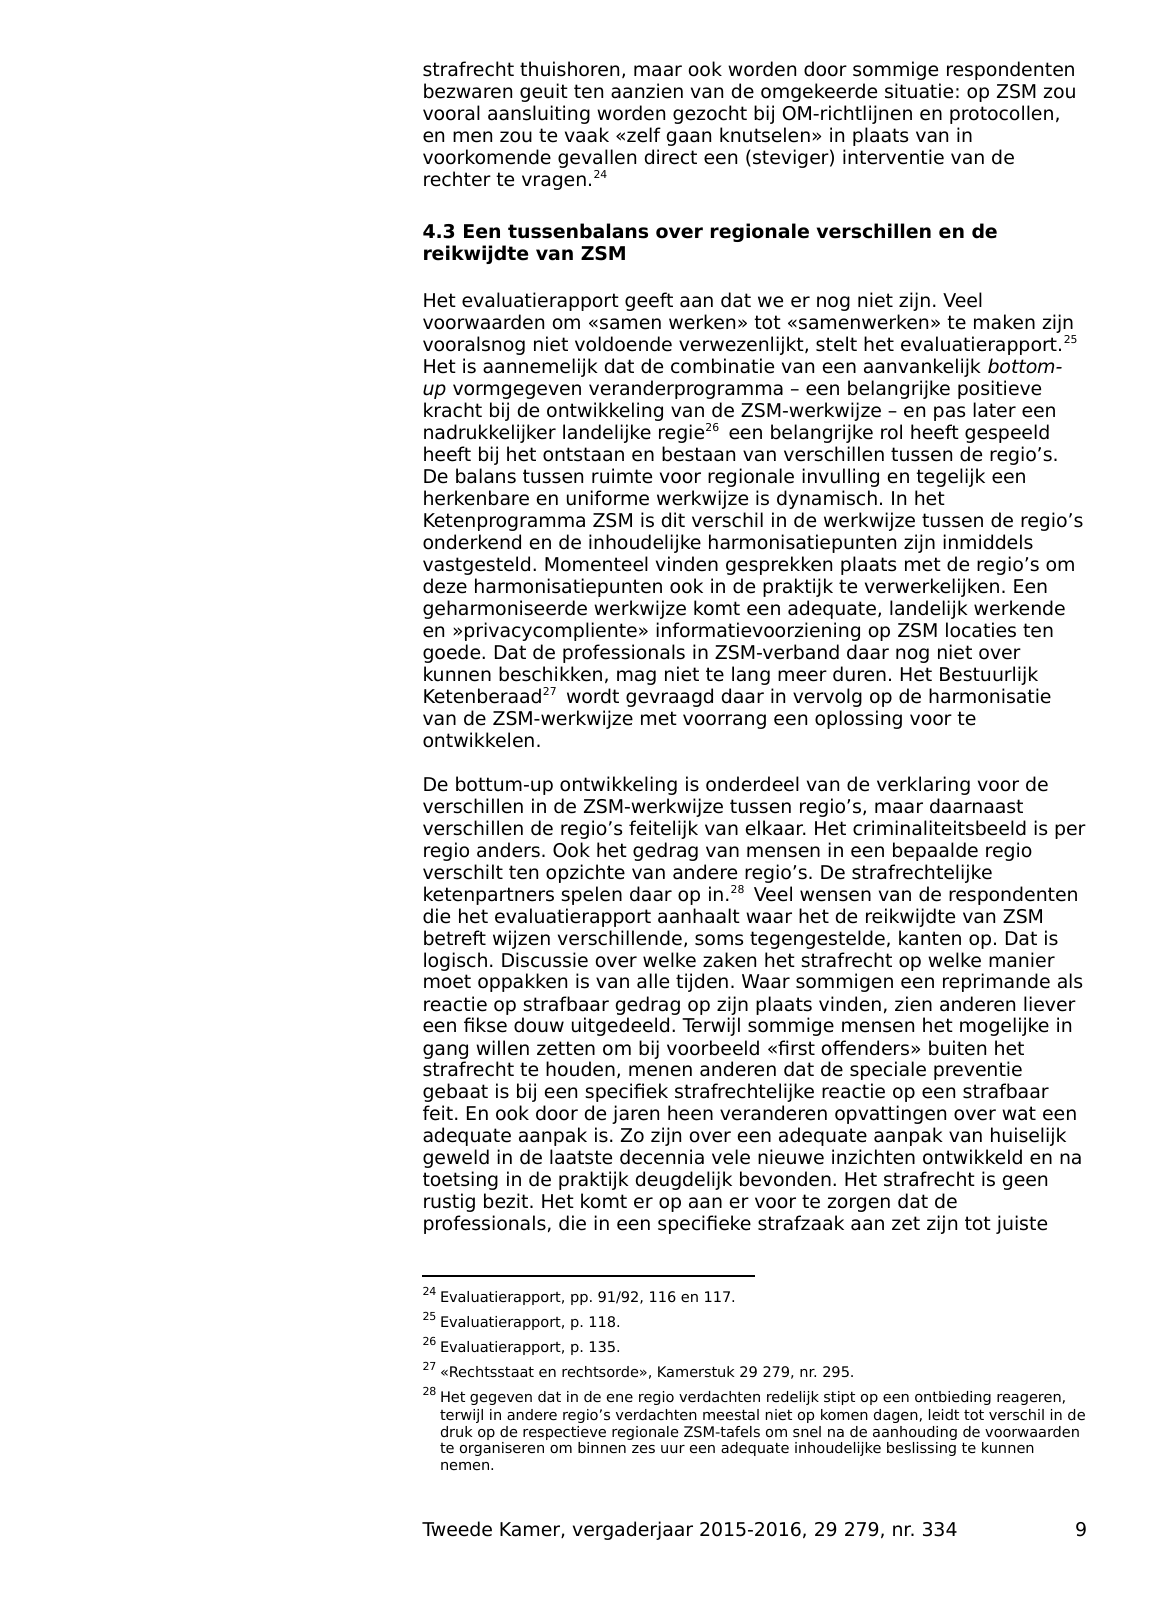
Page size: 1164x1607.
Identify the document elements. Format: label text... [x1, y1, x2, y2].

subtitle 4.3 Een tussenbalans over regionale verschillen en de reikwijdte van ZSM [422, 221, 1087, 265]
text Evaluatierapport, p. 135. [422, 1335, 1087, 1357]
text Evaluatierapport, pp. 91/92, 116 en 117. [422, 1285, 1087, 1307]
text Evaluatierapport, p. 118. [422, 1310, 1087, 1332]
text Het evaluatierapport geeft aan dat we er nog niet zijn. Veel voorwaarden om «samen werken» tot «samenwerken» te maken zijn vooralsnog niet voldoende verwezenlijkt, stelt het evaluatierapport. Het is aannemelijk dat de combinatie van een aanvankelijk bottom-up vormgegeven veranderprogramma – een belangrijke positieve kracht bij de ontwikkeling van de ZSM-werkwijze – en pas later een nadrukkelijker landelijke regie een belangrijke rol heeft gespeeld heeft bij het ontstaan en bestaan van verschillen tussen de regio’s. De balans tussen ruimte voor regionale invulling en tegelijk een herkenbare en uniforme werkwijze is dynamisch. In het Ketenprogramma ZSM is dit verschil in de werkwijze tussen de regio’s onderkend en de inhoudelijke harmonisatiepunten zijn inmiddels vastgesteld. Momenteel vinden gesprekken plaats met de regio’s om deze harmonisatiepunten ook in de praktijk te verwerkelijken. Een geharmoniseerde werkwijze komt een adequate, landelijk werkende en »privacycompliente» informatievoorziening op ZSM locaties ten goede. Dat de professionals in ZSM-verband daar nog niet over kunnen beschikken, mag niet te lang meer duren. Het Bestuurlijk Ketenberaad wordt gevraagd daar in vervolg op de harmonisatie van de ZSM-werkwijze met voorrang een oplossing voor te ontwikkelen. [422, 290, 1087, 751]
text strafrecht thuishoren, maar ook worden door sommige respondenten bezwaren geuit ten aanzien van de omgekeerde situatie: op ZSM zou vooral aansluiting worden gezocht bij OM-richtlijnen en protocollen, en men zou te vaak «zelf gaan knutselen» in plaats van in voorkomende gevallen direct een (steviger) interventie van de rechter te vragen. [422, 59, 1087, 191]
text «Rechtsstaat en rechtsorde», Kamerstuk 29 279, nr. 295. [422, 1360, 1087, 1382]
text De bottum-up ontwikkeling is onderdeel van de verklaring voor de verschillen in de ZSM-werkwijze tussen regio’s, maar daarnaast verschillen de regio’s feitelijk van elkaar. Het criminaliteitsbeeld is per regio anders. Ook het gedrag van mensen in een bepaalde regio verschilt ten opzichte van andere regio’s. De strafrechtelijke ketenpartners spelen daar op in. Veel wensen van de respondenten die het evaluatierapport aanhaalt waar het de reikwijdte van ZSM betreft wijzen verschillende, soms tegengestelde, kanten op. Dat is logisch. Discussie over welke zaken het strafrecht op welke manier moet oppakken is van alle tijden. Waar sommigen een reprimande als reactie op strafbaar gedrag op zijn plaats vinden, zien anderen liever een fikse douw uitgedeeld. Terwijl sommige mensen het mogelijke in gang willen zetten om bij voorbeeld «first offenders» buiten het strafrecht te houden, menen anderen dat de speciale preventie gebaat is bij een specifiek strafrechtelijke reactie op een strafbaar feit. En ook door de jaren heen veranderen opvattingen over wat een adequate aanpak is. Zo zijn over een adequate aanpak van huiselijk geweld in de laatste decennia vele nieuwe inzichten ontwikkeld en na toetsing in de praktijk deugdelijk bevonden. Het strafrecht is geen rustig bezit. Het komt er op aan er voor te zorgen dat de professionals, die in een specifieke strafzaak aan zet zijn tot juiste [422, 774, 1087, 1235]
text Het gegeven dat in de ene regio verdachten redelijk stipt op een ontbieding reageren, terwijl in andere regio’s verdachten meestal niet op komen dagen, leidt tot verschil in de druk op de respectieve regionale ZSM-tafels om snel na de aanhouding de voorwaarden te organiseren om binnen zes uur een adequate inhoudelijke beslissing te kunnen nemen. [422, 1385, 1087, 1474]
